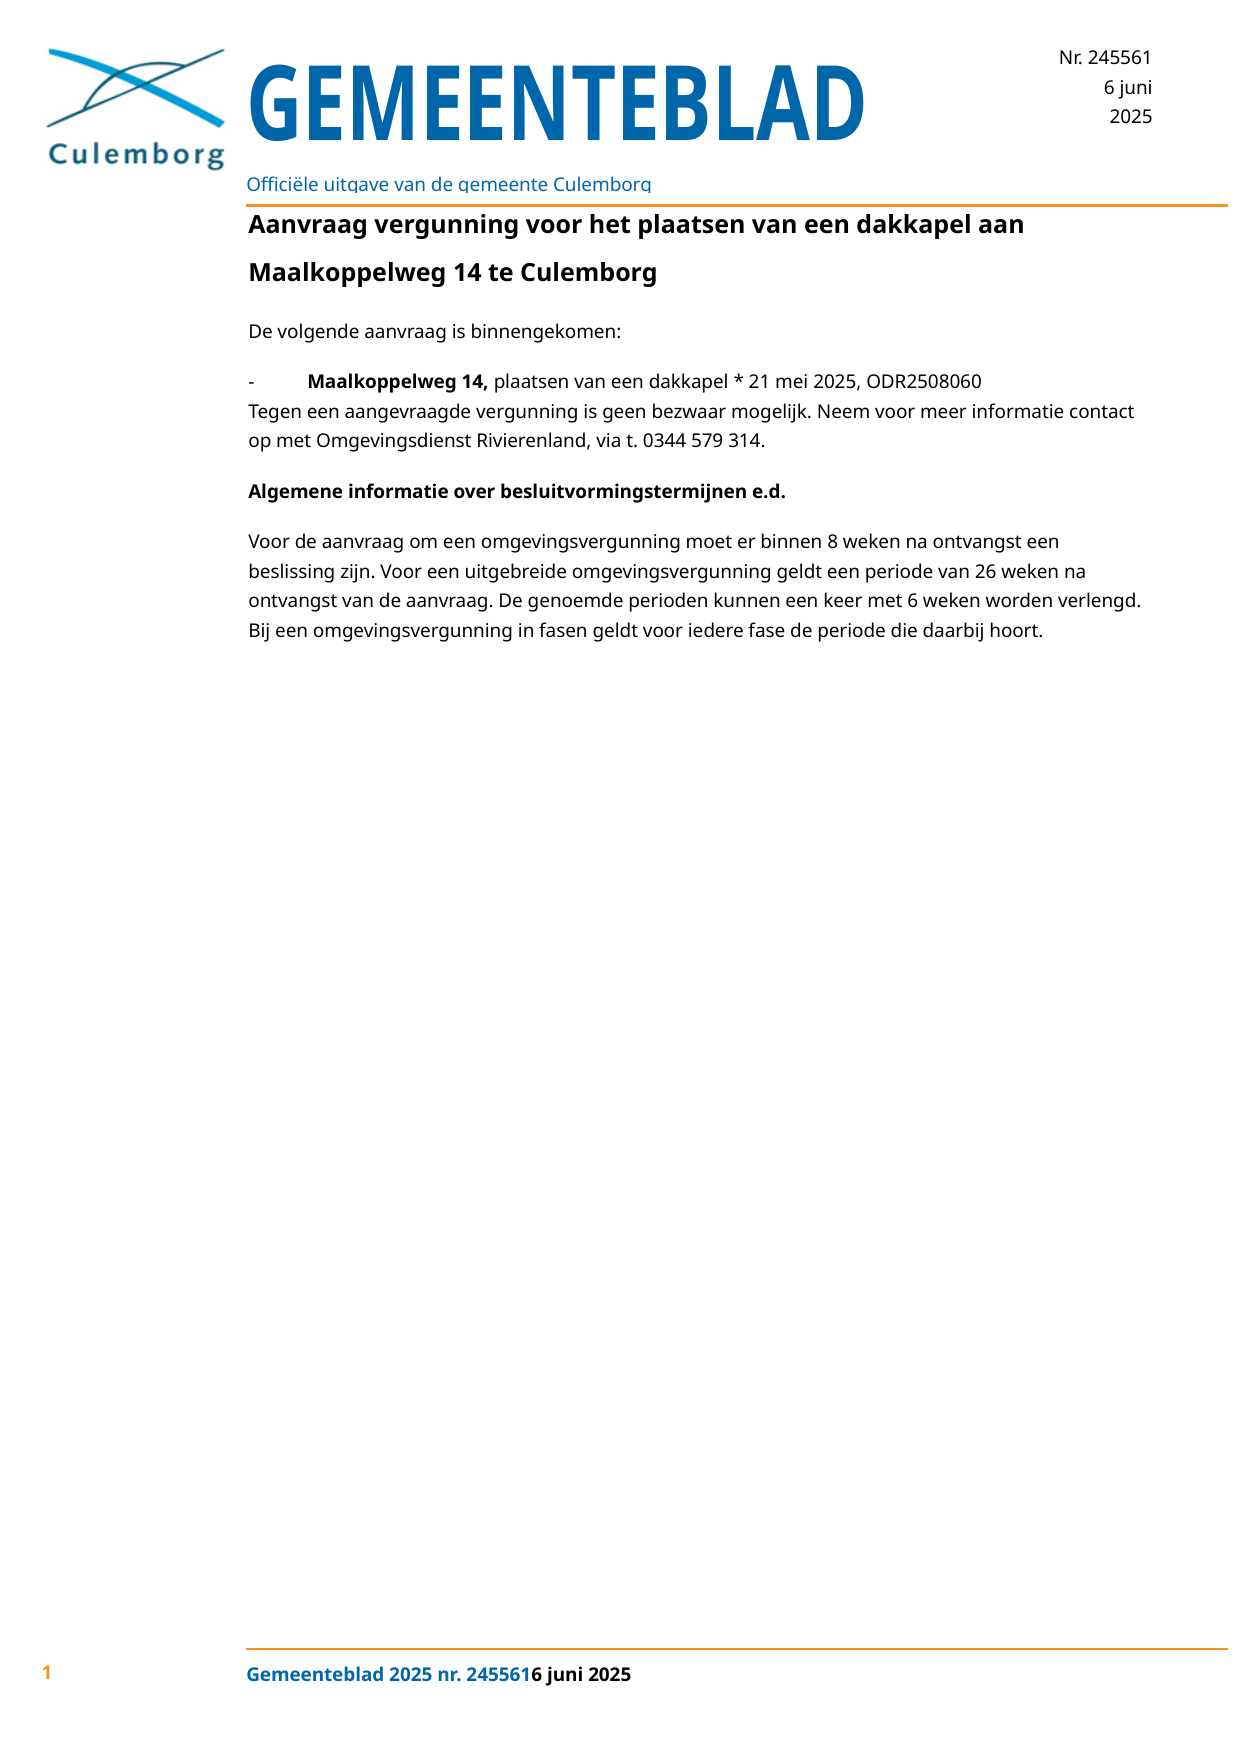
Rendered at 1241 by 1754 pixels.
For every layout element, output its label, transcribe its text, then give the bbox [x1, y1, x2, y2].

text Voor de aanvraag om een omgevingsvergunning moet er binnen 8 weken na ontvangst een beslissing zijn. Voor een uitgebreide omgevingsvergunning geldt een periode van 26 weken na ontvangst van de aanvraag. De genoemde perioden kunnen een keer met 6 weken worden verlengd. Bij een omgevingsvergunning in fasen geldt voor iedere fase de periode die daarbij hoort. [248, 528, 1152, 643]
list Maalkoppelweg 14, plaatsen van een dakkapel * 21 mei 2025, ODR2508060 [248, 368, 1152, 394]
picture [41, 47, 231, 172]
text Aanvraag vergunning voor het plaatsen van een dakkapel aan Maalkoppelweg 14 te Culemborg [248, 207, 1152, 288]
text Algemene informatie over besluitvormingstermijnen e.d. [248, 478, 1152, 504]
text Tegen een aangevraagde vergunning is geen bezwaar mogelijk. Neem voor meer informatie contact op met Omgevingsdienst Rivierenland, via t. 0344 579 314. [248, 398, 1152, 453]
text De volgende aanvraag is binnengekomen: [248, 318, 1152, 344]
